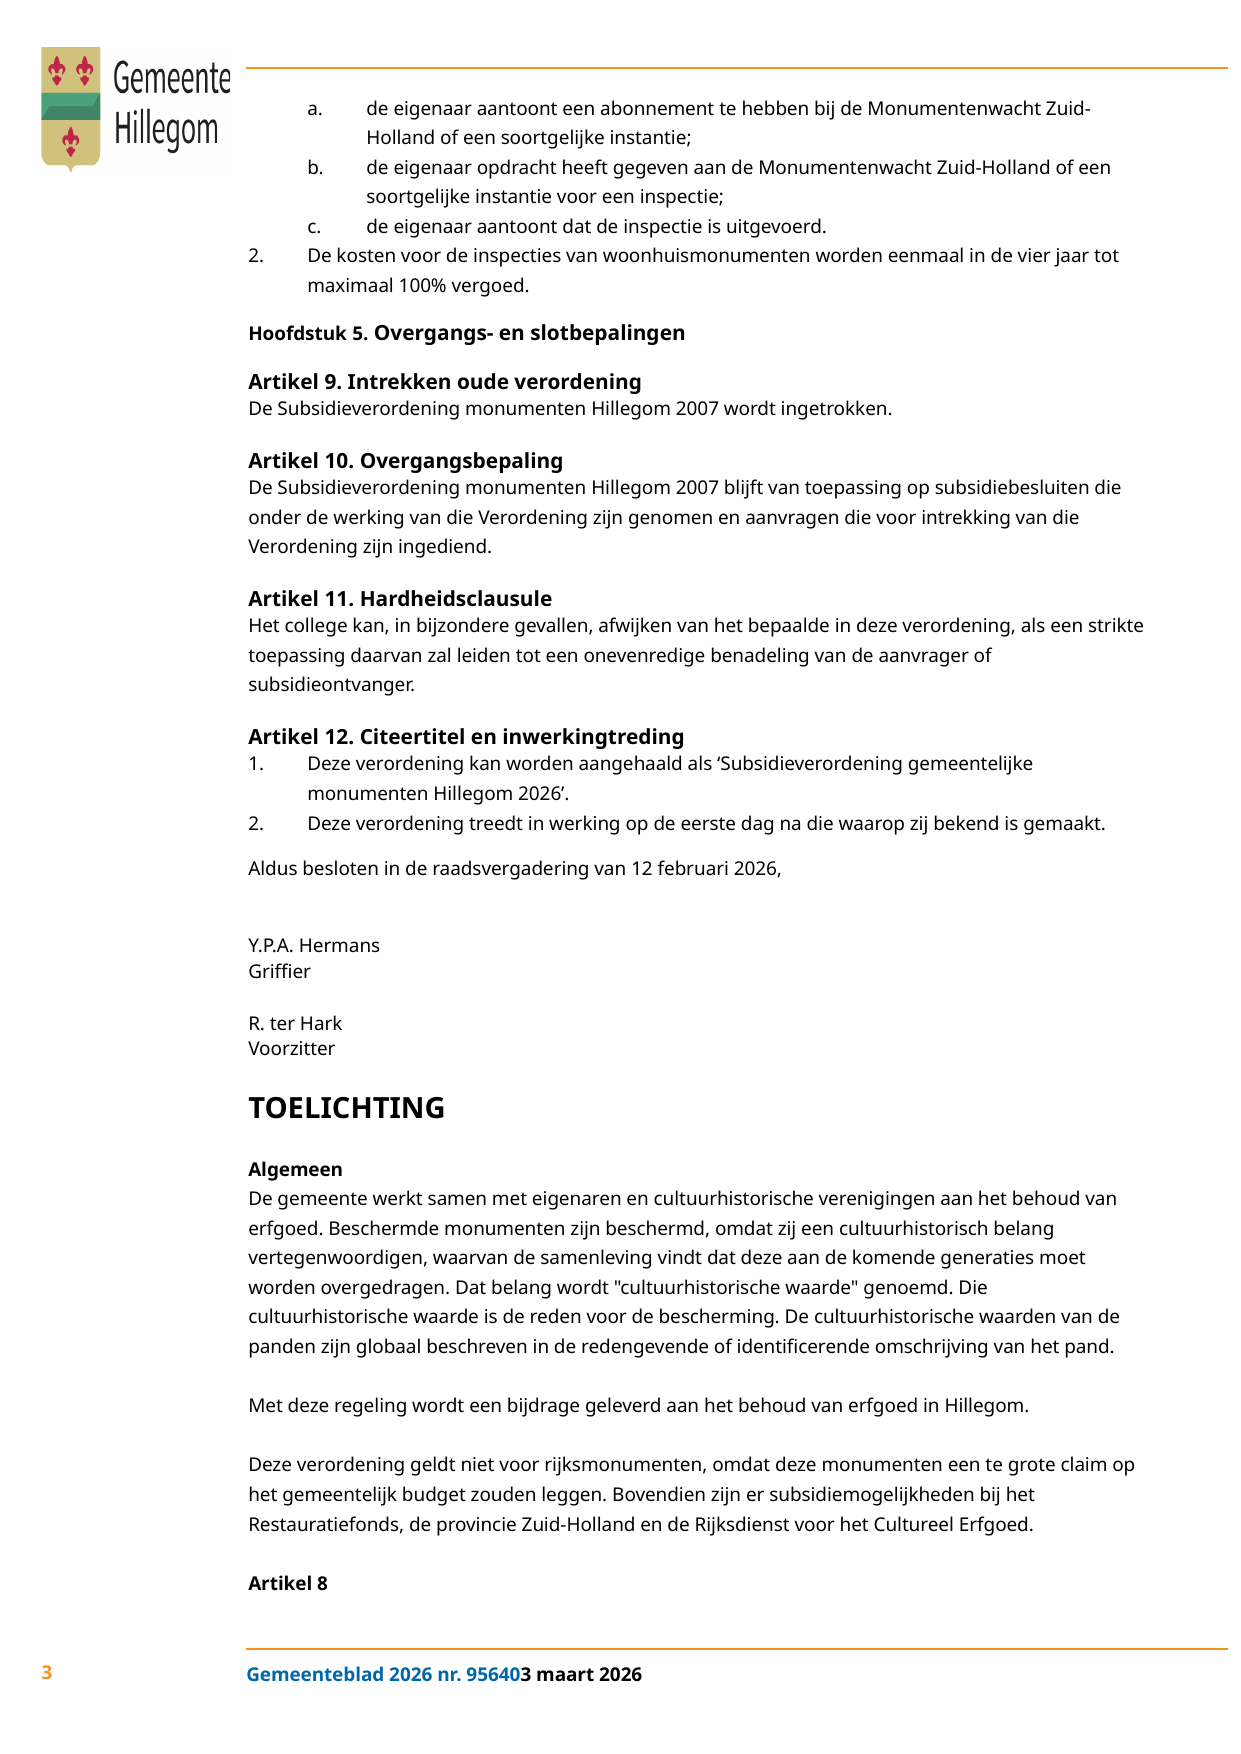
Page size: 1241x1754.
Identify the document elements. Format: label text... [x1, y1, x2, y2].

text Met deze regeling wordt een bijdrage geleverd aan het behoud van erfgoed in Hillegom. [248, 1392, 1152, 1418]
text De gemeente werkt samen met eigenaren en cultuurhistorische verenigingen aan het behoud van erfgoed. Beschermde monumenten zijn beschermd, omdat zij een cultuurhistorisch belang vertegenwoordigen, waarvan de samenleving vindt dat deze aan de komende generaties moet worden overgedragen. Dat belang wordt "cultuurhistorische waarde" genoemd. Die cultuurhistorische waarde is de reden voor de bescherming. De cultuurhistorische waarden van de panden zijn globaal beschreven in de redengevende of identificerende omschrijving van het pand. [248, 1185, 1152, 1359]
text De Subsidieverordening monumenten Hillegom 2007 blijft van toepassing op subsidiebesluiten die onder de werking van die Verordening zijn genomen en aanvragen die voor intrekking van die Verordening zijn ingediend. [248, 474, 1152, 559]
text TOELICHTING [248, 1087, 1152, 1127]
list de eigenaar aantoont dat de inspectie is uitgevoerd. [307, 213, 1152, 239]
list Deze verordening treedt in werking op de eerste dag na die waarop zij bekend is gemaakt. [248, 810, 1152, 835]
text Aldus besloten in de raadsvergadering van 12 februari 2026, [248, 855, 1152, 881]
text Artikel 10. Overgangsbepaling [248, 446, 1152, 474]
text Hoofdstuk 5. Overgangs- en slotbepalingen [248, 318, 1152, 346]
list De kosten voor de inspecties van woonhuismonumenten worden eenmaal in de vier jaar tot maximaal 100% vergoed. [248, 243, 1152, 298]
text Deze verordening geldt niet voor rijksmonumenten, omdat deze monumenten een te grote claim op het gemeentelijk budget zouden leggen. Bovendien zijn er subsidiemogelijkheden bij het Restauratiefonds, de provincie Zuid-Holland en de Rijksdienst voor het Cultureel Erfgoed. [248, 1452, 1152, 1536]
text Het college kan, in bijzondere gevallen, afwijken van het bepaalde in deze verordening, als een strikte toepassing daarvan zal leiden tot een onevenredige benadeling van de aanvrager of subsidieontvanger. [248, 612, 1152, 697]
text Griffier [248, 958, 1152, 984]
picture [41, 47, 231, 172]
list de eigenaar aantoont een abonnement te hebben bij de Monumentenwacht Zuid-Holland of een soortgelijke instantie; [307, 95, 1152, 150]
text R. ter Hark [248, 1010, 1152, 1035]
text Y.P.A. Hermans [248, 932, 1152, 958]
list Deze verordening kan worden aangehaald als ‘Subsidieverordening gemeentelijke monumenten Hillegom 2026’. [248, 751, 1152, 806]
text De Subsidieverordening monumenten Hillegom 2007 wordt ingetrokken. [248, 396, 1152, 421]
text Algemeen [248, 1156, 1152, 1181]
text Artikel 8 [248, 1570, 1152, 1596]
text Artikel 11. Hardheidsclausule [248, 584, 1152, 612]
text Artikel 9. Intrekken oude verordening [248, 367, 1152, 396]
list de eigenaar opdracht heeft gegeven aan de Monumentenwacht Zuid-Holland of een soortgelijke instantie voor een inspectie; [307, 154, 1152, 209]
text Voorzitter [248, 1035, 1152, 1061]
text Artikel 12. Citeertitel en inwerkingtreding [248, 722, 1152, 751]
